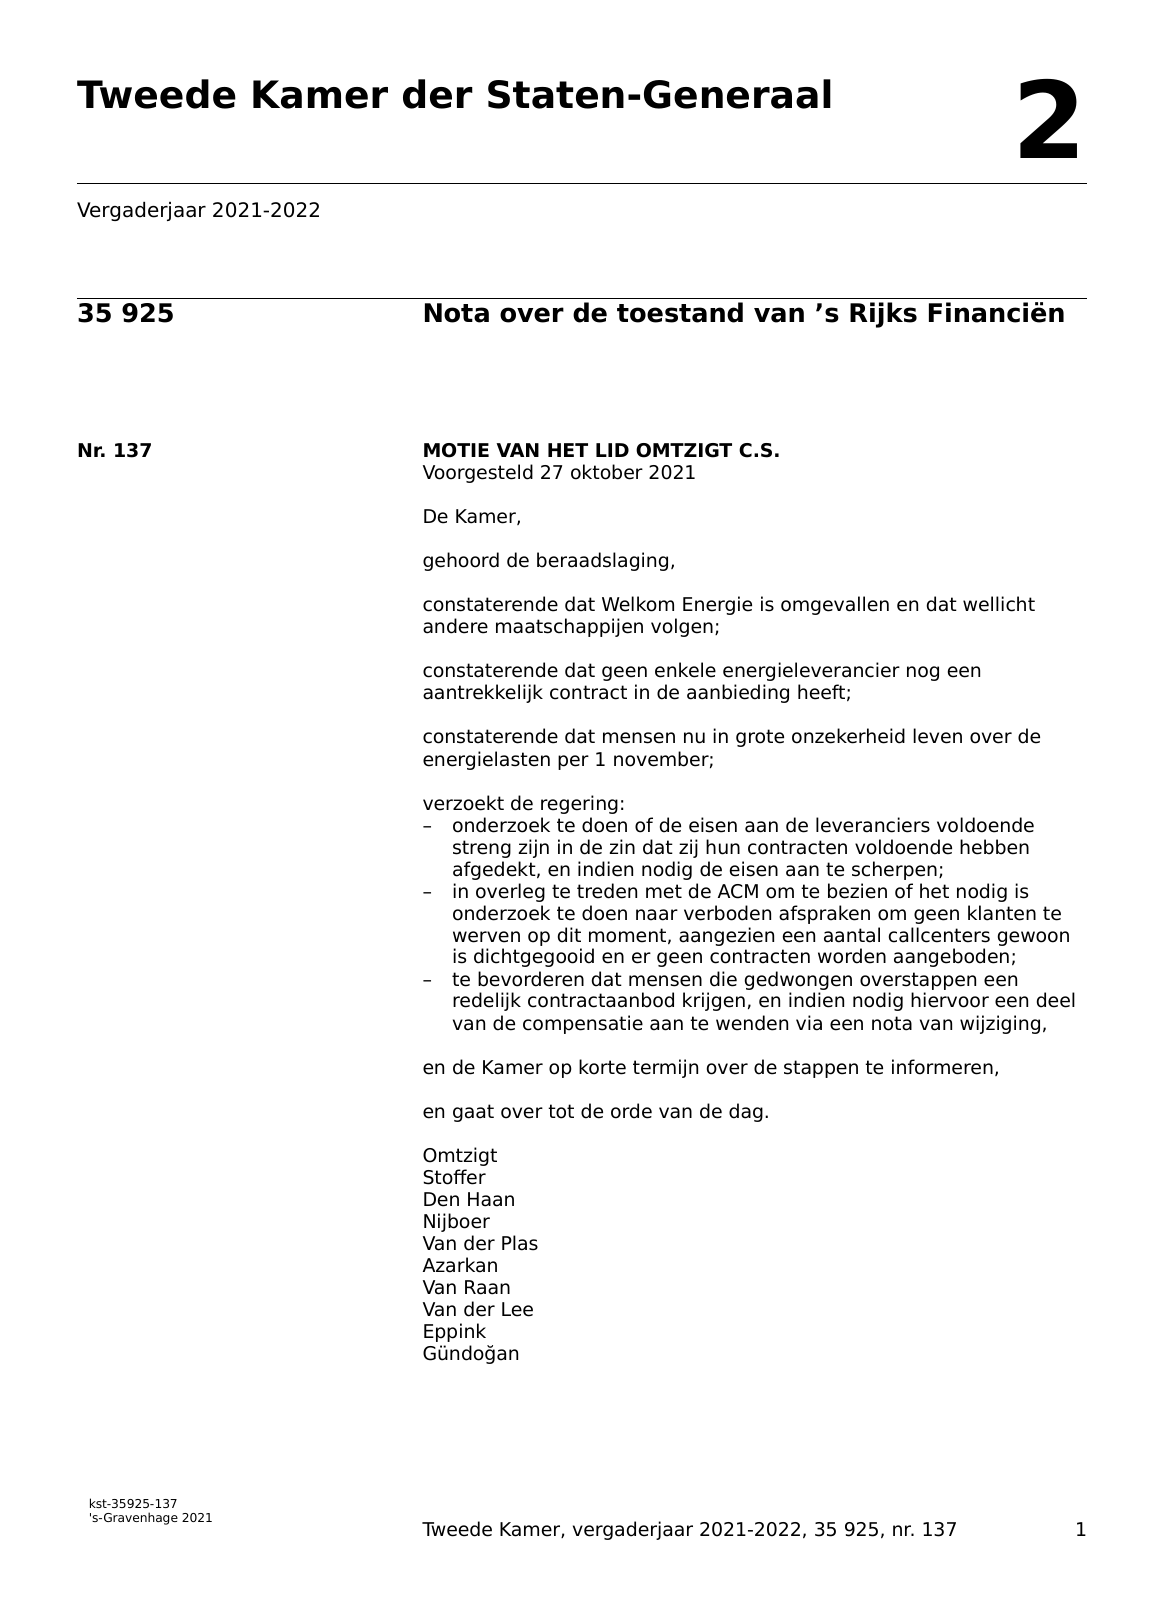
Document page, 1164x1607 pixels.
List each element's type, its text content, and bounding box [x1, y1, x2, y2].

text Van der Plas [422, 1233, 1087, 1255]
text Azarkan [422, 1255, 1087, 1277]
text Eppink [422, 1321, 1087, 1343]
text Stoffer [422, 1167, 1087, 1189]
text Nijboer [422, 1211, 1087, 1233]
table_cell Vergaderjaar 2021-2022 [77, 184, 1087, 298]
subtitle 35 925 Nota over de toestand van ’s Rijks Financiën [77, 299, 1087, 329]
text Van der Lee [422, 1299, 1087, 1321]
table_header Tweede Kamer der Staten-Generaal [77, 59, 886, 183]
text Van Raan [422, 1277, 1087, 1299]
text Omtzigt [422, 1145, 1087, 1167]
text – te bevorderen dat mensen die gedwongen overstappen een redelijk contractaanbod krijgen, en indien nodig hiervoor een deel van de compensatie aan te wenden via een nota van wijziging, [422, 968, 1087, 1034]
text – in overleg te treden met de ACM om te bezien of het nodig is onderzoek te doen naar verboden afspraken om geen klanten te werven op dit moment, aangezien een aantal callcenters gewoon is dichtgegooid en er geen contracten worden aangeboden; [422, 881, 1087, 968]
text – onderzoek te doen of de eisen aan de leveranciers voldoende streng zijn in de zin dat zij hun contracten voldoende hebben afgedekt, en indien nodig de eisen aan te scherpen; [422, 814, 1087, 881]
text en de Kamer op korte termijn over de stappen te informeren, [422, 1057, 1087, 1078]
text gehoord de beraadslaging, [422, 550, 1087, 572]
text 's-Gravenhage 2021 [88, 1511, 323, 1525]
text Den Haan [422, 1189, 1087, 1211]
text constaterende dat geen enkele energieleverancier nog een aantrekkelijk contract in de aanbieding heeft; [422, 660, 1087, 704]
text verzoekt de regering: [422, 793, 1087, 814]
text constaterende dat mensen nu in grote onzekerheid leven over de energielasten per 1 november; [422, 726, 1087, 770]
table_header 2 [886, 59, 1087, 183]
text en gaat over tot de orde van de dag. [422, 1101, 1087, 1123]
text kst-35925-137 [88, 1497, 323, 1511]
text Voorgesteld 27 oktober 2021 [422, 462, 1087, 484]
text Gündoğan [422, 1343, 1087, 1365]
text constaterende dat Welkom Energie is omgevallen en dat wellicht andere maatschappijen volgen; [422, 594, 1087, 638]
subtitle Nr. 137 MOTIE VAN HET LID OMTZIGT C.S. [77, 440, 1087, 462]
text De Kamer, [422, 506, 1087, 528]
